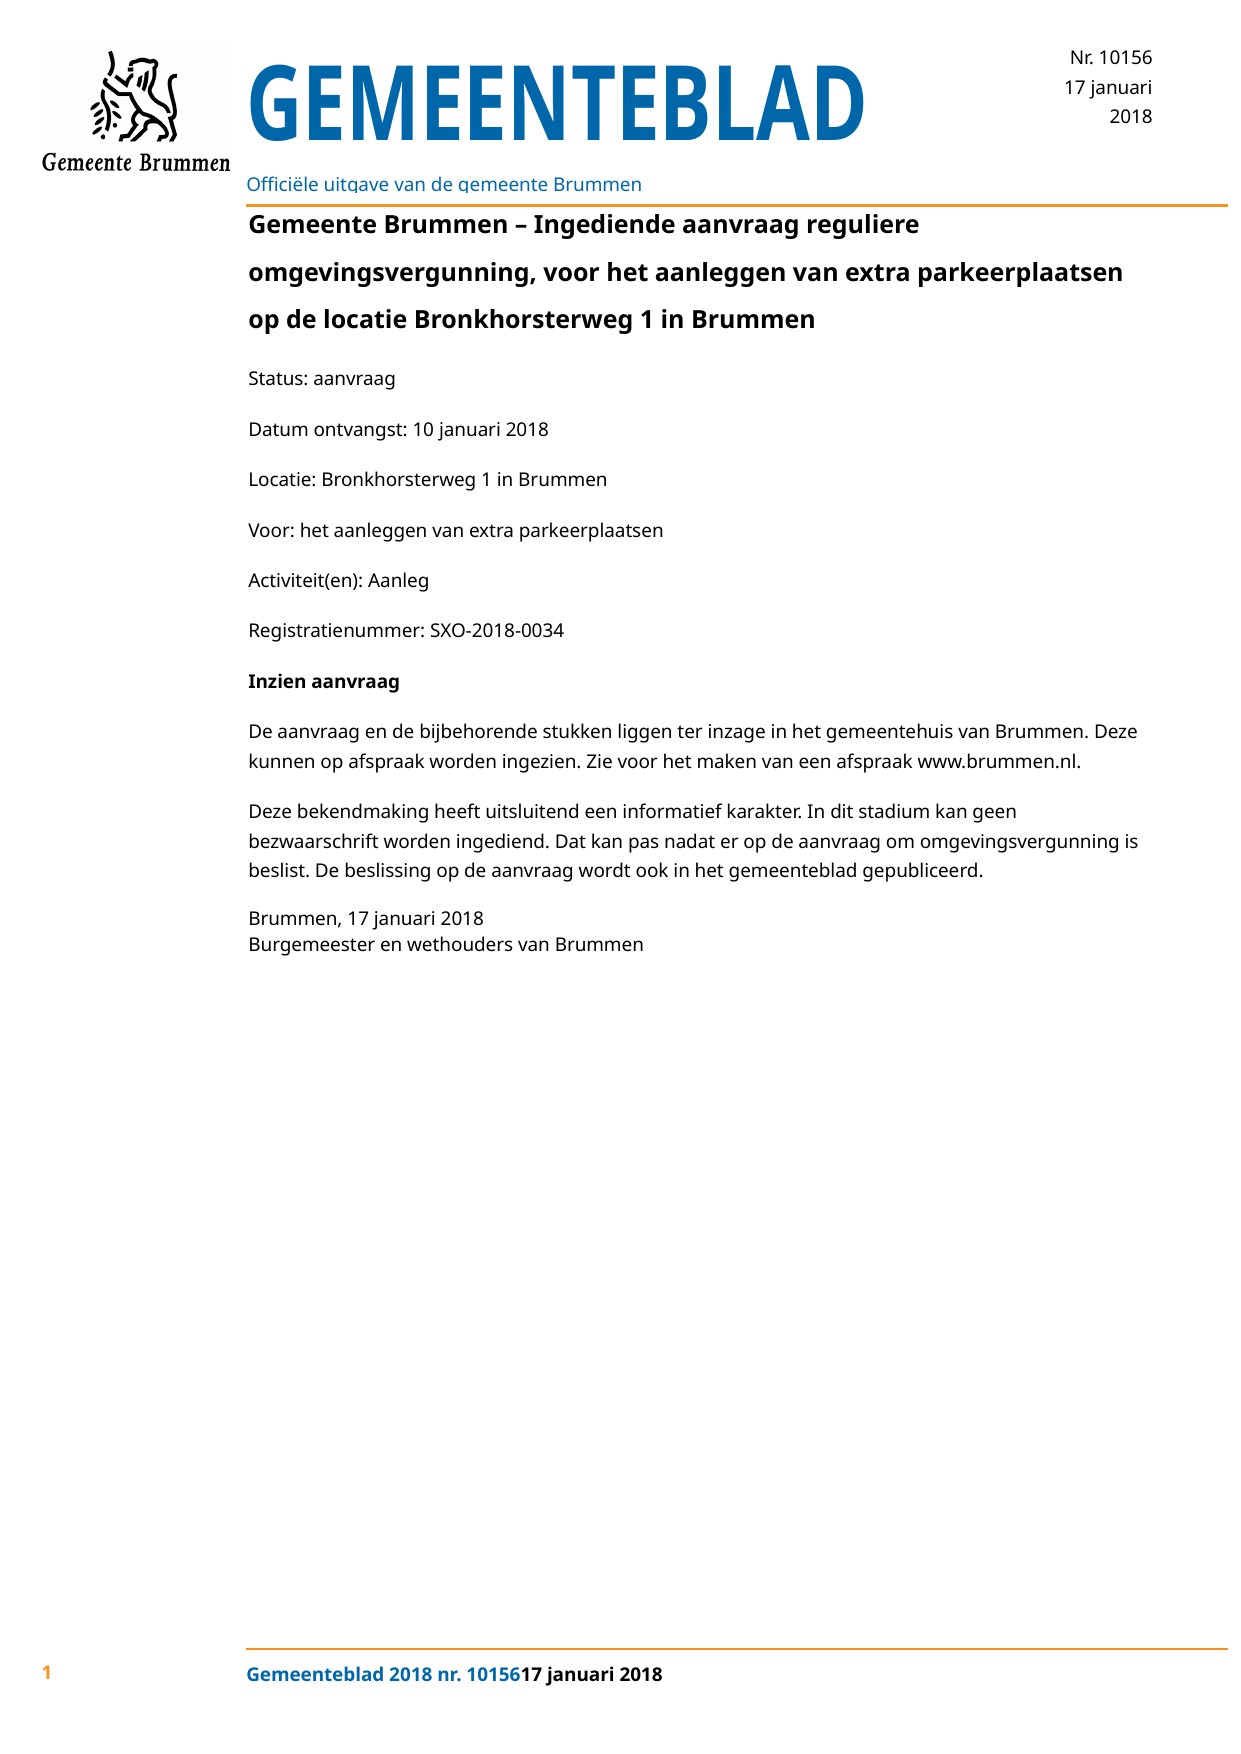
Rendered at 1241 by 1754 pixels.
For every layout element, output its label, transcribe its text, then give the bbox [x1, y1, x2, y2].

text Inzien aanvraag [248, 668, 1152, 694]
text Brummen, 17 januari 2018 [248, 905, 1152, 931]
text Voor: het aanleggen van extra parkeerplaatsen [248, 517, 1152, 542]
text Burgemeester en wethouders van Brummen [248, 931, 1152, 957]
text Datum ontvangst: 10 januari 2018 [248, 416, 1152, 442]
text Gemeente Brummen – Ingediende aanvraag reguliere omgevingsvergunning, voor het aanleggen van extra parkeerplaatsen op de locatie Bronkhorsterweg 1 in Brummen [248, 207, 1152, 336]
text De aanvraag en de bijbehorende stukken liggen ter inzage in het gemeentehuis van Brummen. Deze kunnen op afspraak worden ingezien. Zie voor het maken van een afspraak www.brummen.nl. [248, 718, 1152, 774]
text Deze bekendmaking heeft uitsluitend een informatief karakter. In dit stadium kan geen bezwaarschrift worden ingediend. Dat kan pas nadat er op de aanvraag om omgevingsvergunning is beslist. De beslissing op de aanvraag wordt ook in het gemeenteblad gepubliceerd. [248, 798, 1152, 883]
text Status: aanvraag [248, 366, 1152, 391]
text Locatie: Bronkhorsterweg 1 in Brummen [248, 466, 1152, 492]
text Activiteit(en): Aanleg [248, 567, 1152, 593]
picture [41, 47, 231, 172]
text Registratienummer: SXO-2018-0034 [248, 618, 1152, 643]
